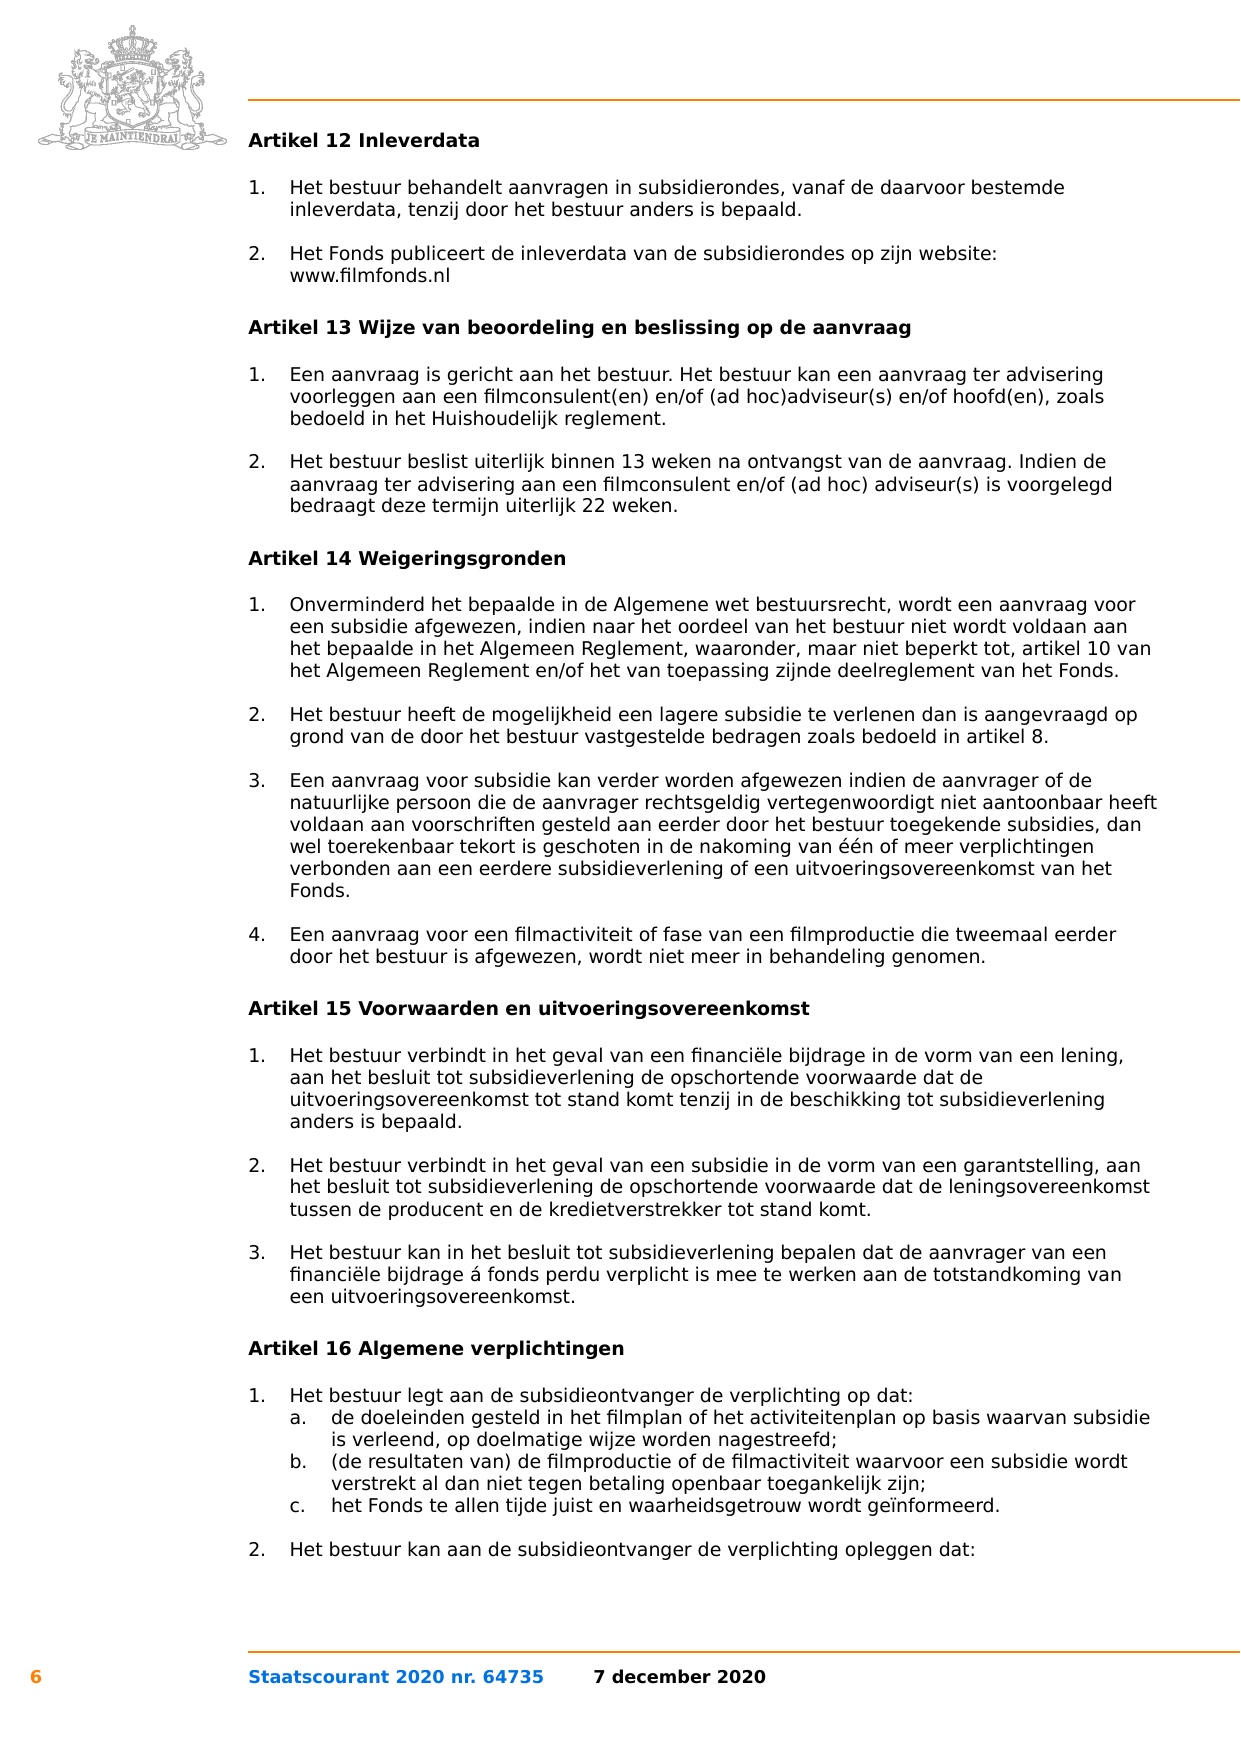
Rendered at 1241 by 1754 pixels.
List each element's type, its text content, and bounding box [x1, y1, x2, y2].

text 3. Het bestuur kan in het besluit tot subsidieverlening bepalen dat de aanvrager van een financiële bijdrage á fonds perdu verplicht is mee te werken aan de totstandkoming van een uitvoeringsovereenkomst. [248, 1242, 1163, 1308]
text 1. Het bestuur legt aan de subsidieontvanger de verplichting op dat: [248, 1385, 1163, 1407]
text 1. Onverminderd het bepaalde in de Algemene wet bestuursrecht, wordt een aanvraag voor een subsidie afgewezen, indien naar het oordeel van het bestuur niet wordt voldaan aan het bepaalde in het Algemeen Reglement, waaronder, maar niet beperkt tot, artikel 10 van het Algemeen Reglement en/of het van toepassing zijnde deelreglement van het Fonds. [248, 594, 1163, 682]
text 2. Het bestuur beslist uiterlijk binnen 13 weken na ontvangst van de aanvraag. Indien de aanvraag ter advisering aan een filmconsulent en/of (ad hoc) adviseur(s) is voorgelegd bedraagt deze termijn uiterlijk 22 weken. [248, 451, 1163, 517]
subtitle Artikel 15 Voorwaarden en uitvoeringsovereenkomst [248, 998, 1163, 1020]
text 2. Het bestuur heeft de mogelijkheid een lagere subsidie te verlenen dan is aangevraagd op grond van de door het bestuur vastgestelde bedragen zoals bedoeld in artikel 8. [248, 704, 1163, 748]
picture [38, 25, 227, 150]
text b. (de resultaten van) de filmproductie of de filmactiviteit waarvoor een subsidie wordt verstrekt al dan niet tegen betaling openbaar toegankelijk zijn; [289, 1451, 1163, 1495]
subtitle Artikel 13 Wijze van beoordeling en beslissing op de aanvraag [248, 317, 1163, 339]
text 1. Het bestuur verbindt in het geval van een financiële bijdrage in de vorm van een lening, aan het besluit tot subsidieverlening de opschortende voorwaarde dat de uitvoeringsovereenkomst tot stand komt tenzij in de beschikking tot subsidieverlening anders is bepaald. [248, 1045, 1163, 1133]
text a. de doeleinden gesteld in het filmplan of het activiteitenplan op basis waarvan subsidie is verleend, op doelmatige wijze worden nagestreefd; [289, 1407, 1163, 1451]
text 1. Een aanvraag is gericht aan het bestuur. Het bestuur kan een aanvraag ter advisering voorleggen aan een filmconsulent(en) en/of (ad hoc)adviseur(s) en/of hoofd(en), zoals bedoeld in het Huishoudelijk reglement. [248, 364, 1163, 429]
text 2. Het Fonds publiceert de inleverdata van de subsidierondes op zijn website: www.filmfonds.nl [248, 243, 1163, 287]
text c. het Fonds te allen tijde juist en waarheidsgetrouw wordt geïnformeerd. [289, 1495, 1163, 1517]
subtitle Artikel 14 Weigeringsgronden [248, 547, 1163, 569]
subtitle Artikel 12 Inleverdata [248, 130, 1163, 152]
text 2. Het bestuur verbindt in het geval van een subsidie in de vorm van een garantstelling, aan het besluit tot subsidieverlening de opschortende voorwaarde dat de leningsovereenkomst tussen de producent en de kredietverstrekker tot stand komt. [248, 1154, 1163, 1220]
subtitle Artikel 16 Algemene verplichtingen [248, 1338, 1163, 1360]
text 2. Het bestuur kan aan de subsidieontvanger de verplichting opleggen dat: [248, 1539, 1163, 1561]
text 3. Een aanvraag voor subsidie kan verder worden afgewezen indien de aanvrager of de natuurlijke persoon die de aanvrager rechtsgeldig vertegenwoordigt niet aantoonbaar heeft voldaan aan voorschriften gesteld aan eerder door het bestuur toegekende subsidies, dan wel toerekenbaar tekort is geschoten in de nakoming van één of meer verplichtingen verbonden aan een eerdere subsidieverlening of een uitvoeringsovereenkomst van het Fonds. [248, 770, 1163, 902]
text 1. Het bestuur behandelt aanvragen in subsidierondes, vanaf de daarvoor bestemde inleverdata, tenzij door het bestuur anders is bepaald. [248, 177, 1163, 221]
text 4. Een aanvraag voor een filmactiviteit of fase van een filmproductie die tweemaal eerder door het bestuur is afgewezen, wordt niet meer in behandeling genomen. [248, 924, 1163, 968]
